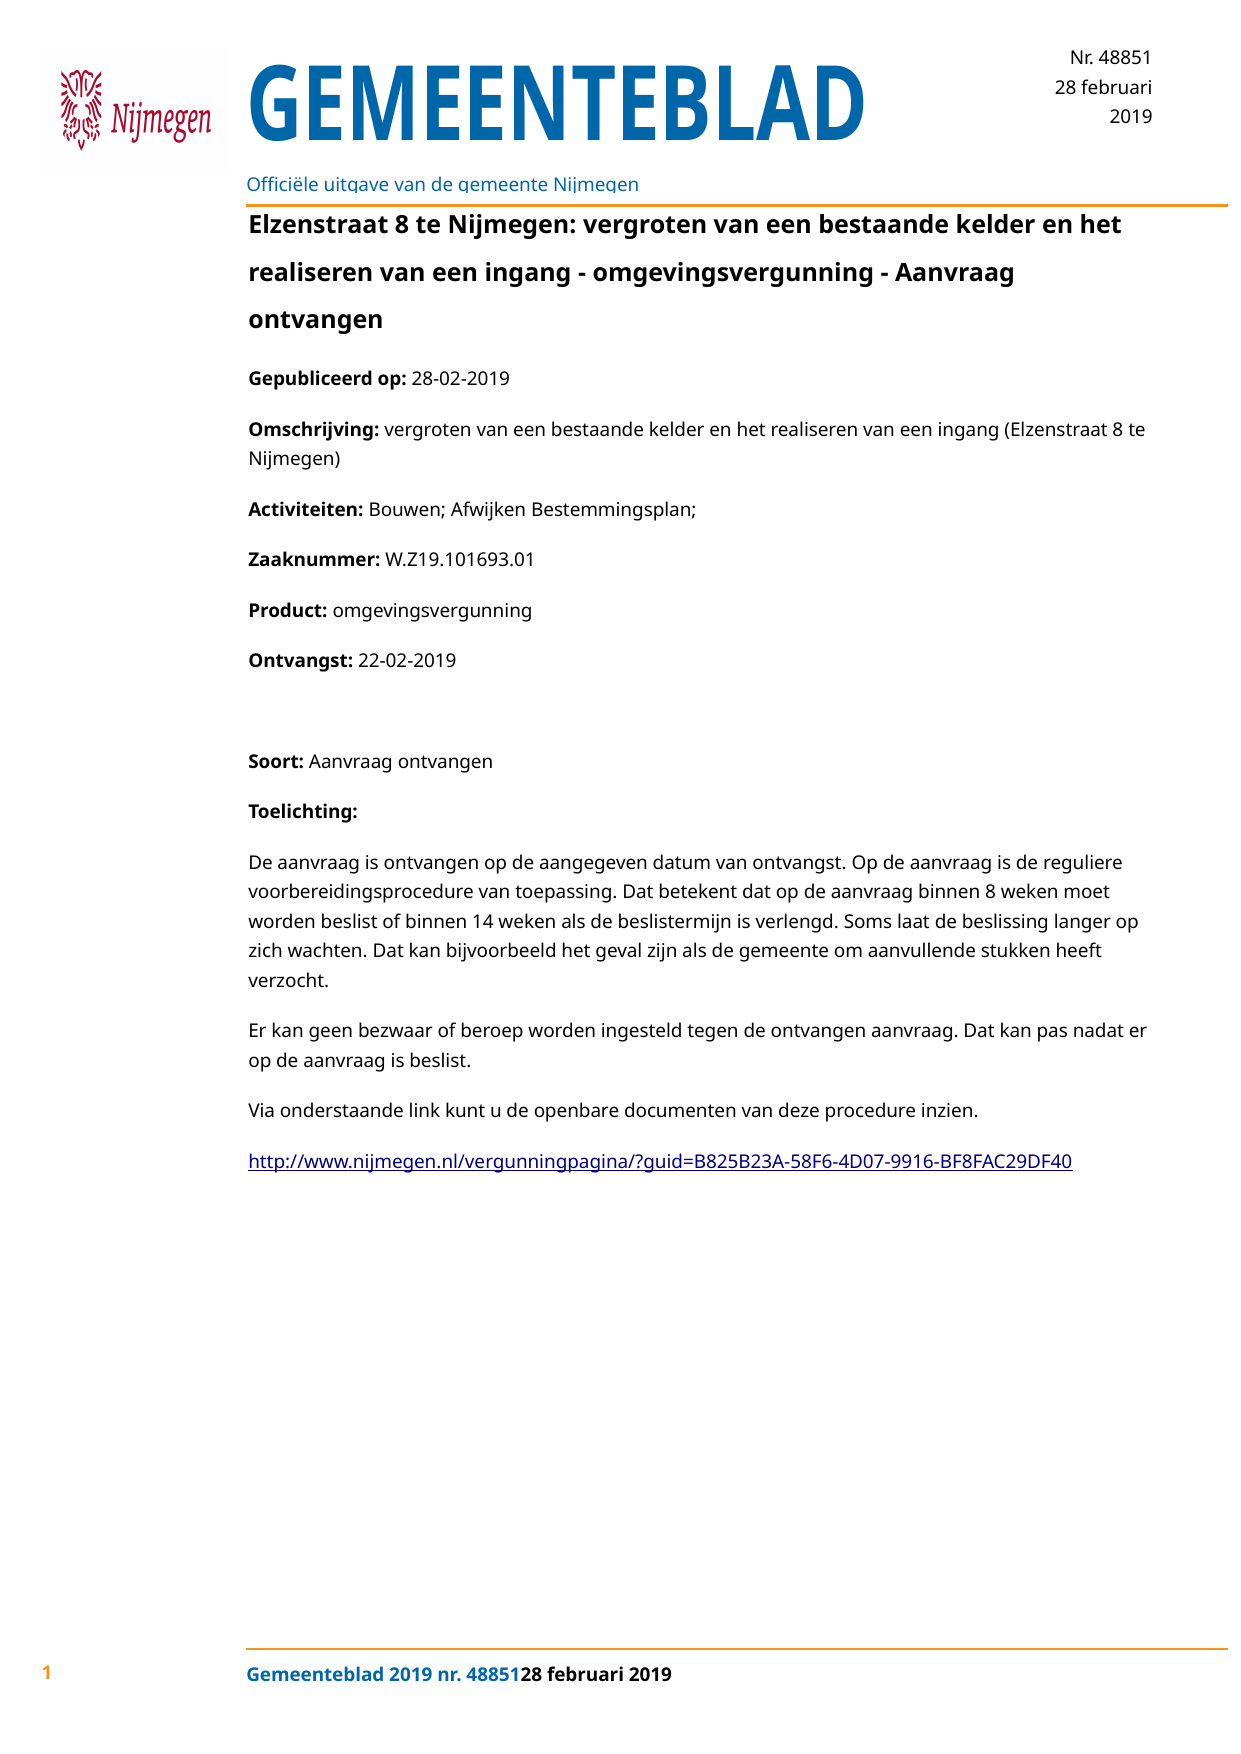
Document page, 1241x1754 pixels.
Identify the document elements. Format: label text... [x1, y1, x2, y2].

text Er kan geen bezwaar of beroep worden ingesteld tegen de ontvangen aanvraag. Dat kan pas nadat er op de aanvraag is beslist. [248, 1018, 1152, 1073]
text Product: omgevingsvergunning [248, 597, 1152, 622]
text http://www.nijmegen.nl/vergunningpagina/?guid=B825B23A-58F6-4D07-9916-BF8FAC29DF40 [248, 1148, 1152, 1174]
text Via onderstaande link kunt u de openbare documenten van deze procedure inzien. [248, 1098, 1152, 1123]
text Elzenstraat 8 te Nijmegen: vergroten van een bestaande kelder en het realiseren van een ingang - omgevingsvergunning - Aanvraag ontvangen [248, 207, 1152, 336]
text Activiteiten: Bouwen; Afwijken Bestemmingsplan; [248, 496, 1152, 522]
text De aanvraag is ontvangen op de aangegeven datum van ontvangst. Op de aanvraag is de reguliere voorbereidingsprocedure van toepassing. Dat betekent dat op de aanvraag binnen 8 weken moet worden beslist of binnen 14 weken als de beslistermijn is verlengd. Soms laat de beslissing langer op zich wachten. Dat kan bijvoorbeeld het geval zijn als de gemeente om aanvullende stukken heeft verzocht. [248, 849, 1152, 993]
text Zaaknummer: W.Z19.101693.01 [248, 546, 1152, 572]
text Gepubliceerd op: 28-02-2019 [248, 366, 1152, 391]
text Soort: Aanvraag ontvangen [248, 748, 1152, 774]
text Toelichting: [248, 798, 1152, 824]
text Ontvangst: 22-02-2019 [248, 647, 1152, 673]
text Omschrijving: vergroten van een bestaande kelder en het realiseren van een ingang (Elzenstraat 8 te Nijmegen) [248, 416, 1152, 471]
picture [41, 47, 231, 172]
